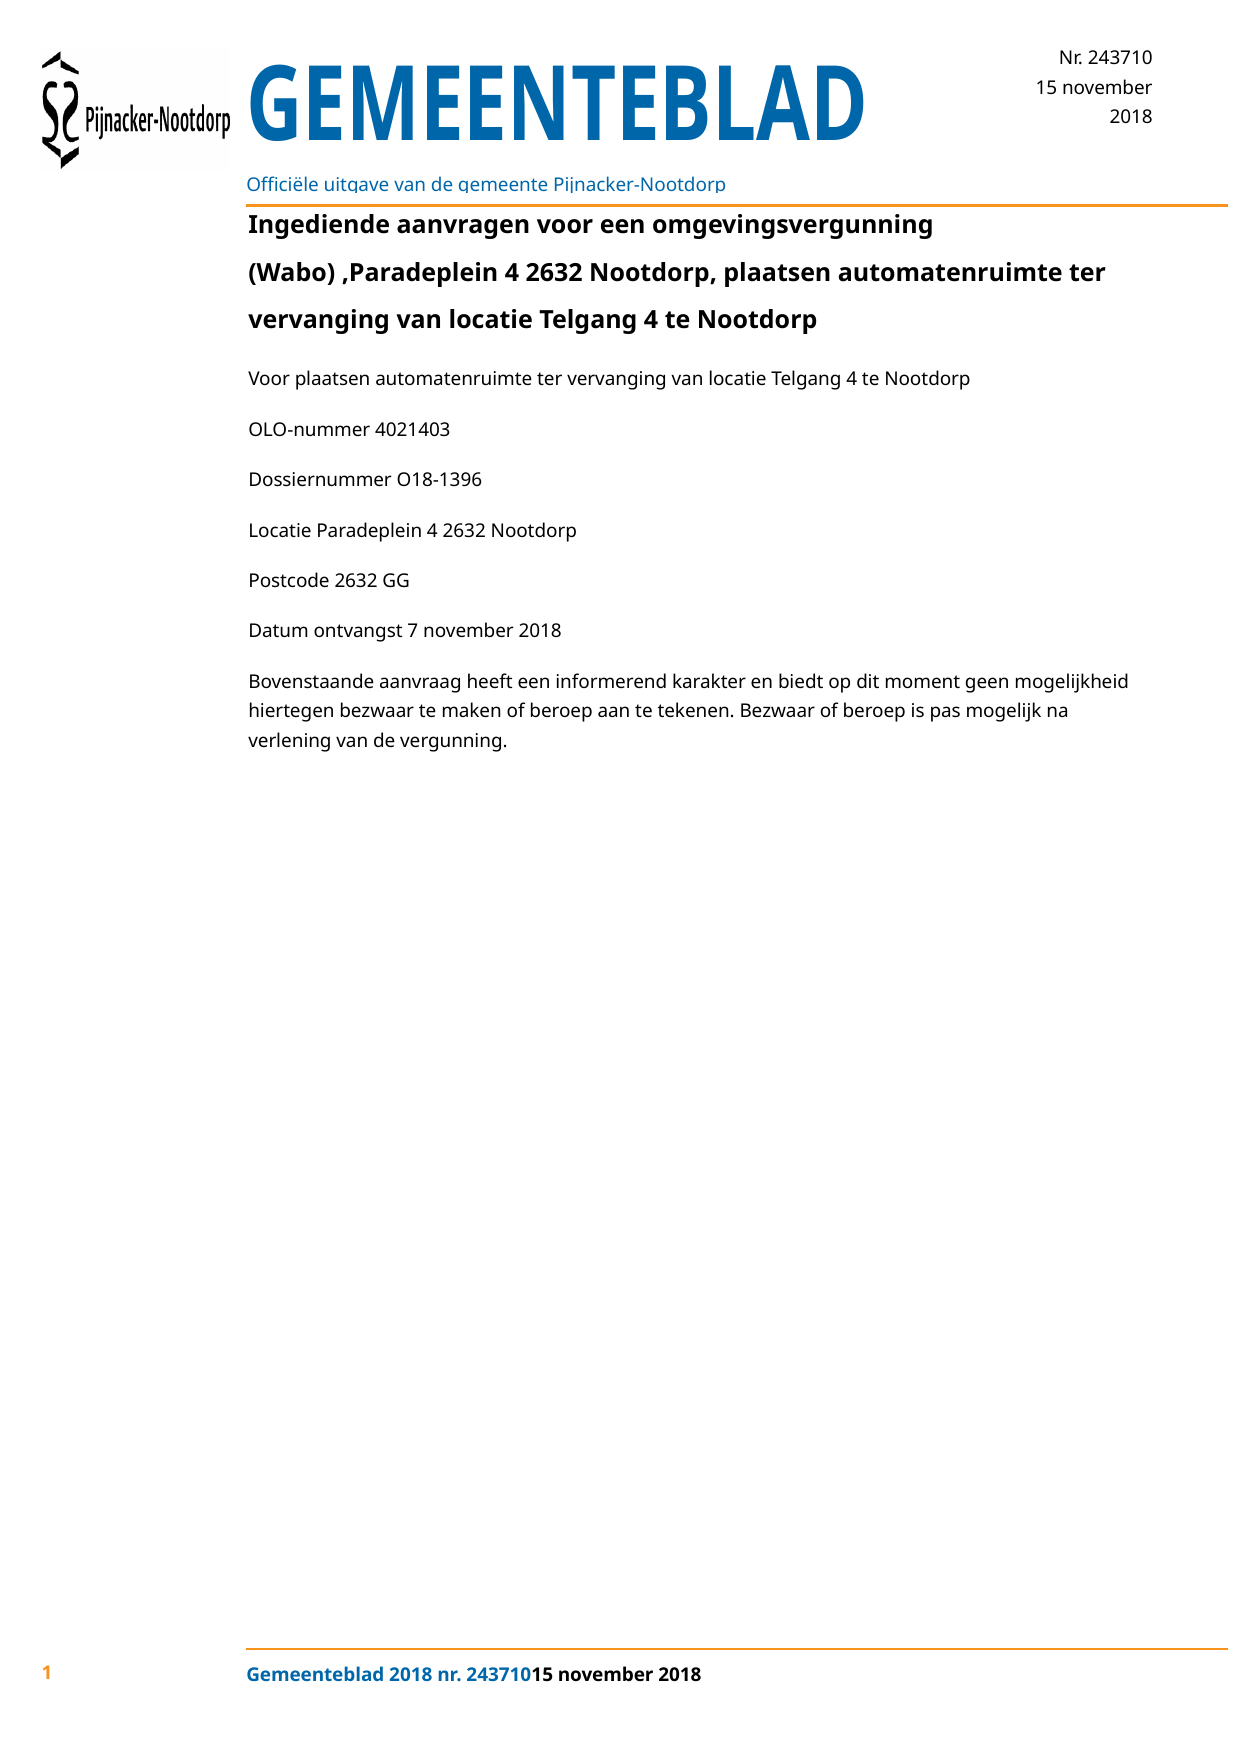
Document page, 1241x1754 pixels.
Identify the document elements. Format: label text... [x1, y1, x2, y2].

picture [41, 47, 231, 172]
text Locatie Paradeplein 4 2632 Nootdorp [248, 517, 1152, 542]
text OLO-nummer 4021403 [248, 416, 1152, 442]
text Dossiernummer O18-1396 [248, 466, 1152, 492]
text Bovenstaande aanvraag heeft een informerend karakter en biedt op dit moment geen mogelijkheid hiertegen bezwaar te maken of beroep aan te tekenen. Bezwaar of beroep is pas mogelijk na verlening van de vergunning. [248, 668, 1152, 753]
text Ingediende aanvragen voor een omgevingsvergunning (Wabo) ,Paradeplein 4 2632 Nootdorp, plaatsen automatenruimte ter vervanging van locatie Telgang 4 te Nootdorp [248, 207, 1152, 336]
text Voor plaatsen automatenruimte ter vervanging van locatie Telgang 4 te Nootdorp [248, 366, 1152, 391]
text Datum ontvangst 7 november 2018 [248, 618, 1152, 643]
text Postcode 2632 GG [248, 567, 1152, 593]
